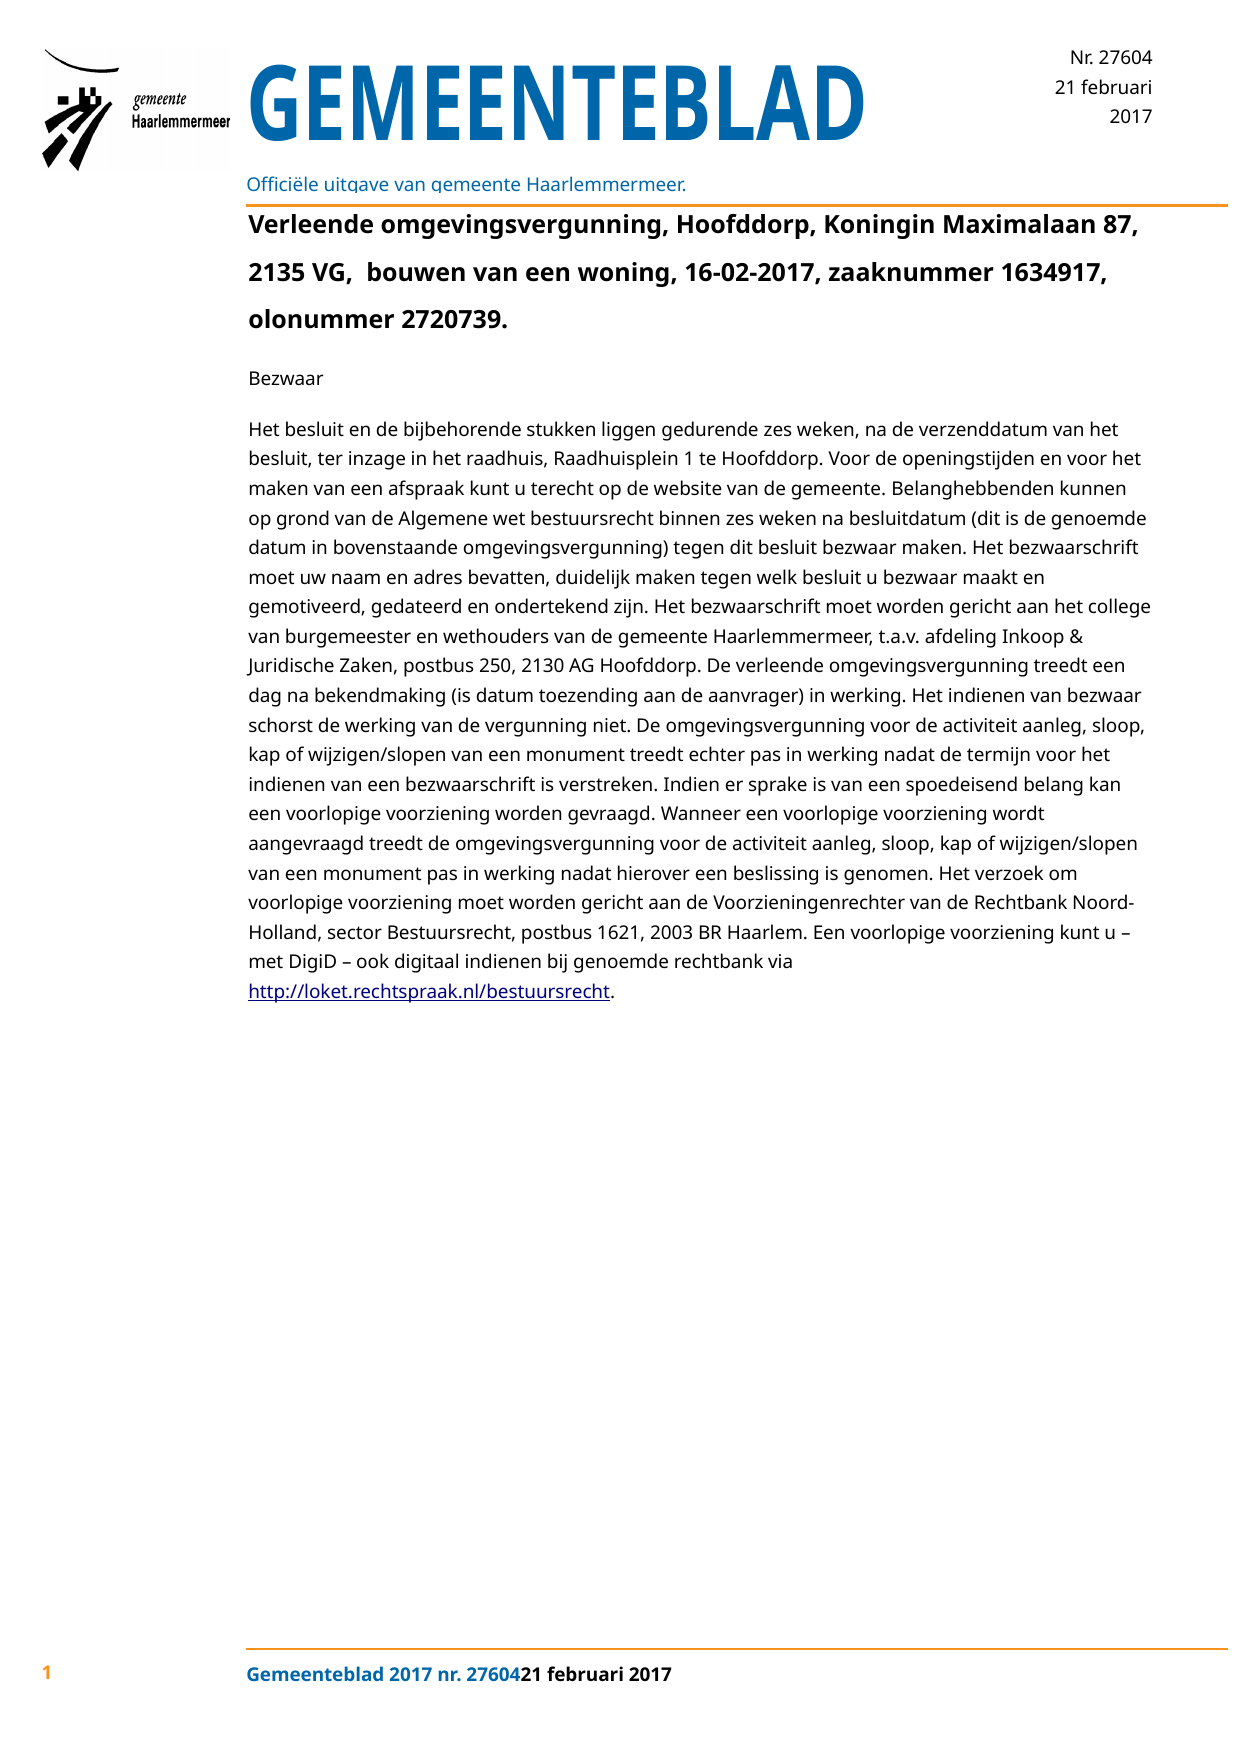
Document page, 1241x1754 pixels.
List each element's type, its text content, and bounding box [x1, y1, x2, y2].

text Bezwaar [248, 366, 1152, 391]
text Verleende omgevingsvergunning, Hoofddorp, Koningin Maximalaan 87, 2135 VG, bouwen van een woning, 16-02-2017, zaaknummer 1634917, olonummer 2720739. [248, 207, 1152, 336]
picture [41, 47, 231, 172]
text Het besluit en de bijbehorende stukken liggen gedurende zes weken, na de verzenddatum van het besluit, ter inzage in het raadhuis, Raadhuisplein 1 te Hoofddorp. Voor de openingstijden en voor het maken van een afspraak kunt u terecht op de website van de gemeente. Belanghebbenden kunnen op grond van de Algemene wet bestuursrecht binnen zes weken na besluitdatum (dit is de genoemde datum in bovenstaande omgevingsvergunning) tegen dit besluit bezwaar maken. Het bezwaarschrift moet uw naam en adres bevatten, duidelijk maken tegen welk besluit u bezwaar maakt en gemotiveerd, gedateerd en ondertekend zijn. Het bezwaarschrift moet worden gericht aan het college van burgemeester en wethouders van de gemeente Haarlemmermeer, t.a.v. afdeling Inkoop & Juridische Zaken, postbus 250, 2130 AG Hoofddorp. De verleende omgevingsvergunning treedt een dag na bekendmaking (is datum toezending aan de aanvrager) in werking. Het indienen van bezwaar schorst de werking van de vergunning niet. De omgevingsvergunning voor de activiteit aanleg, sloop, kap of wijzigen/slopen van een monument treedt echter pas in werking nadat de termijn voor het indienen van een bezwaarschrift is verstreken. Indien er sprake is van een spoedeisend belang kan een voorlopige voorziening worden gevraagd. Wanneer een voorlopige voorziening wordt aangevraagd treedt de omgevingsvergunning voor de activiteit aanleg, sloop, kap of wijzigen/slopen van een monument pas in werking nadat hierover een beslissing is genomen. Het verzoek om voorlopige voorziening moet worden gericht aan de Voorzieningenrechter van de Rechtbank Noord-Holland, sector Bestuursrecht, postbus 1621, 2003 BR Haarlem. Een voorlopige voorziening kunt u – met DigiD – ook digitaal indienen bij genoemde rechtbank via http://loket.rechtspraak.nl/bestuursrecht. [248, 416, 1152, 1004]
